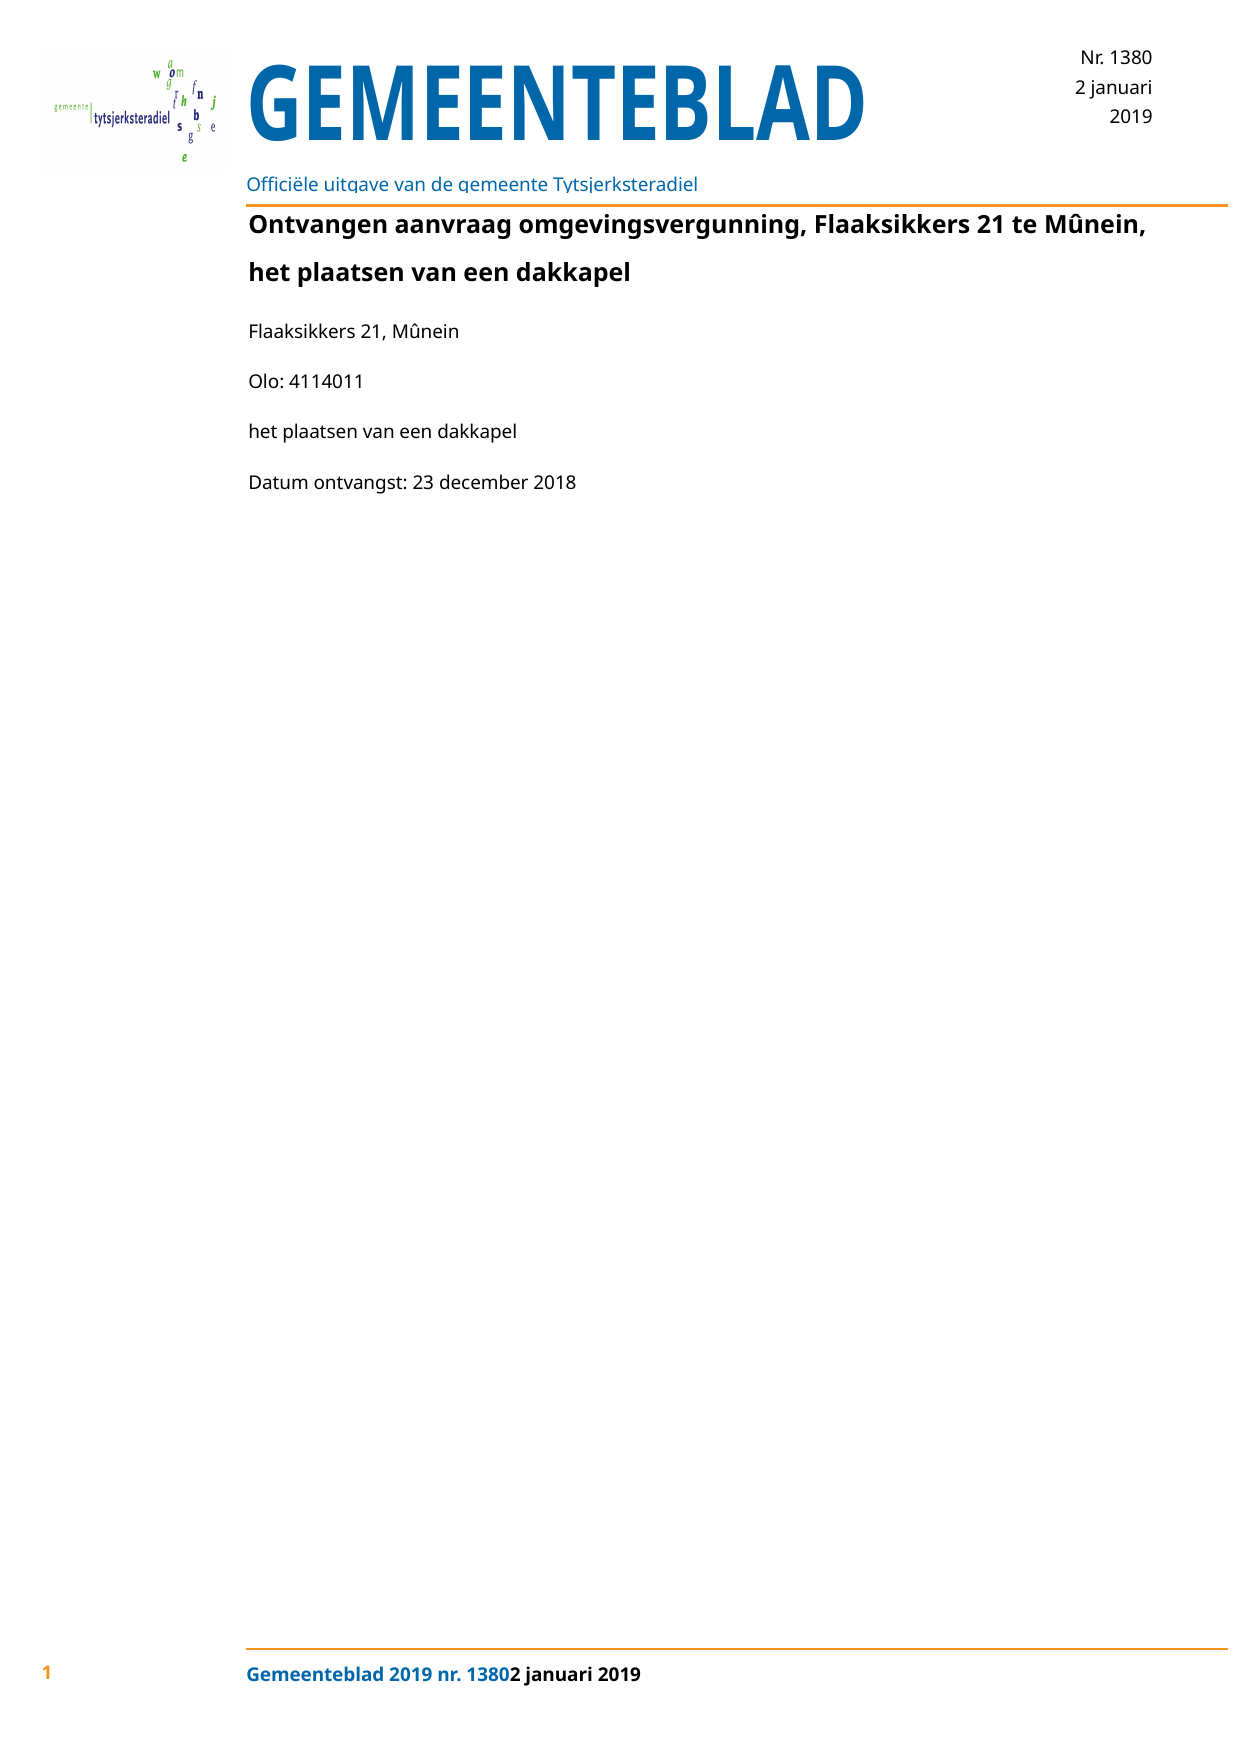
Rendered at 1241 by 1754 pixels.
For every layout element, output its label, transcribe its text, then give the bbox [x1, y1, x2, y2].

picture [41, 47, 231, 172]
text Ontvangen aanvraag omgevingsvergunning, Flaaksikkers 21 te Mûnein, het plaatsen van een dakkapel [248, 207, 1152, 288]
text Olo: 4114011 [248, 368, 1152, 394]
text Datum ontvangst: 23 december 2018 [248, 469, 1152, 495]
text Flaaksikkers 21, Mûnein [248, 318, 1152, 344]
text het plaatsen van een dakkapel [248, 419, 1152, 444]
